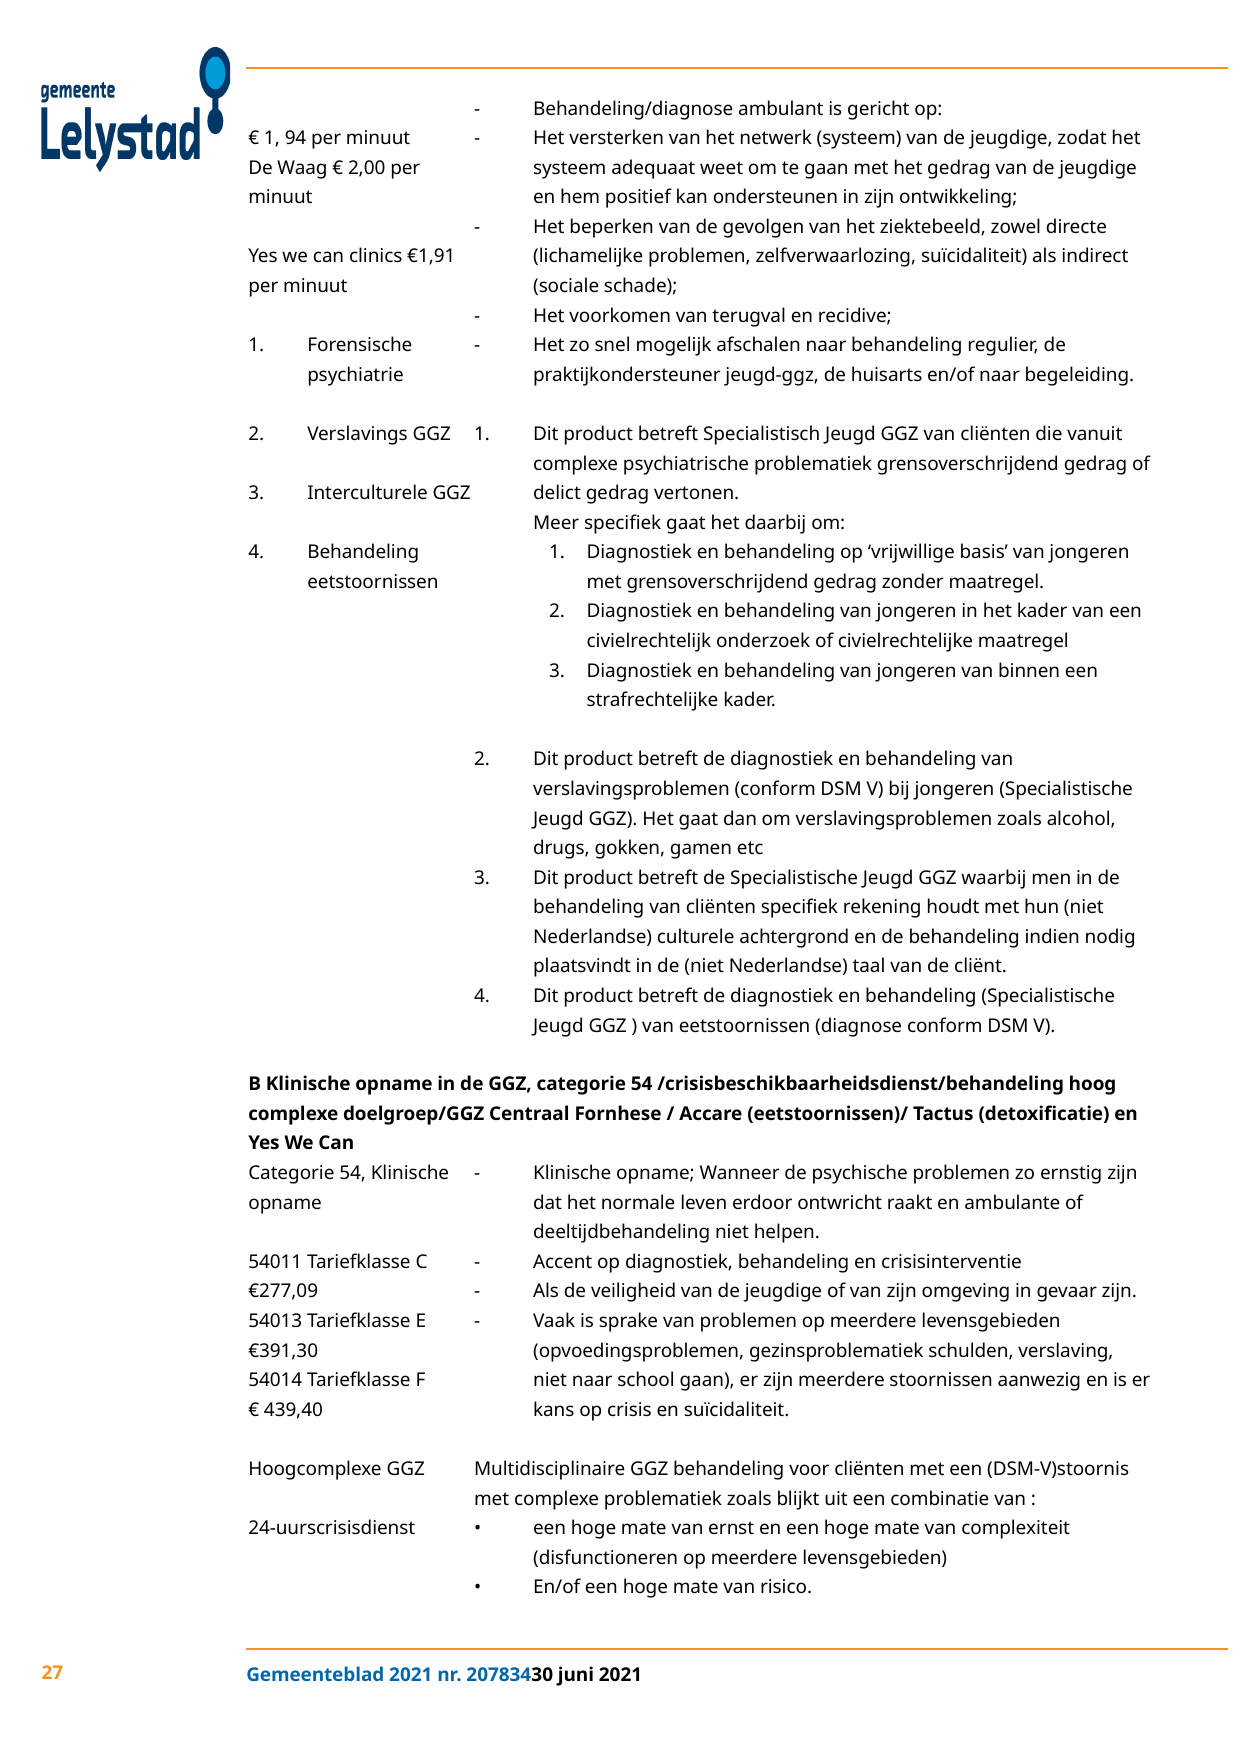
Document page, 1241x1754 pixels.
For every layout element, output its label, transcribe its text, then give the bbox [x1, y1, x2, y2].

table_header Categorie 54, Klinische opname 54011 Tariefklasse C €277,09 54013 Tariefklasse E €391,30 54014 Tariefklasse F € 439,40 Hoogcomplexe GGZ 24-uurscrisisdienst [248, 1159, 474, 1599]
text B Klinische opname in de GGZ, categorie 54 /crisisbeschikbaarheidsdienst/behandeling hoog complexe doelgroep/GGZ Centraal Fornhese / Accare (eetstoornissen)/ Tactus (detoxificatie) en Yes We Can [248, 1070, 1152, 1155]
table_header € 1, 94 per minuut De Waag € 2,00 per minuut Yes we can clinics €1,91 per minuut Forensische psychiatrie Verslavings GGZ Interculturele GGZ Behandeling eetstoornissen [248, 95, 474, 1038]
picture [41, 47, 231, 172]
table_header Behandeling/diagnose ambulant is gericht op: Het versterken van het netwerk (systeem) van de jeugdige, zodat het systeem adequaat weet om te gaan met het gedrag van de jeugdige en hem positief kan ondersteunen in zijn ontwikkeling; Het beperken van de gevolgen van het ziektebeeld, zowel directe (lichamelijke problemen, zelfverwaarlozing, suïcidaliteit) als indirect (sociale schade); Het voorkomen van terugval en recidive; Het zo snel mogelijk afschalen naar behandeling regulier, de praktijkondersteuner jeugd-ggz, de huisarts en/of naar begeleiding. Dit product betreft Specialistisch Jeugd GGZ van cliënten die vanuit complexe psychiatrische problematiek grensoverschrijdend gedrag of delict gedrag vertonen. Meer specifiek gaat het daarbij om: Diagnostiek en behandeling op ‘vrijwillige basis’ van jongeren met grensoverschrijdend gedrag zonder maatregel. Diagnostiek en behandeling van jongeren in het kader van een civielrechtelijk onderzoek of civielrechtelijke maatregel Diagnostiek en behandeling van jongeren van binnen een strafrechtelijke kader. Dit product betreft de diagnostiek en behandeling van verslavingsproblemen (conform DSM V) bij jongeren (Specialistische Jeugd GGZ). Het gaat dan om verslavingsproblemen zoals alcohol, drugs, gokken, gamen etc Dit product betreft de Specialistische Jeugd GGZ waarbij men in de behandeling van cliënten specifiek rekening houdt met hun (niet Nederlandse) culturele achtergrond en de behandeling indien nodig plaatsvindt in de (niet Nederlandse) taal van de cliënt. Dit product betreft de diagnostiek en behandeling (Specialistische Jeugd GGZ ) van eetstoornissen (diagnose conform DSM V). [474, 95, 1152, 1038]
table_header Klinische opname; Wanneer de psychische problemen zo ernstig zijn dat het normale leven erdoor ontwricht raakt en ambulante of deeltijdbehandeling niet helpen. Accent op diagnostiek, behandeling en crisisinterventie Als de veiligheid van de jeugdige of van zijn omgeving in gevaar zijn. Vaak is sprake van problemen op meerdere levensgebieden (opvoedingsproblemen, gezinsproblematiek schulden, verslaving, niet naar school gaan), er zijn meerdere stoornissen aanwezig en is er kans op crisis en suïcidaliteit. Multidisciplinaire GGZ behandeling voor cliënten met een (DSM-V)stoornis met complexe problematiek zoals blijkt uit een combinatie van : een hoge mate van ernst en een hoge mate van complexiteit (disfunctioneren op meerdere levensgebieden) En/of een hoge mate van risico. [474, 1159, 1152, 1599]
